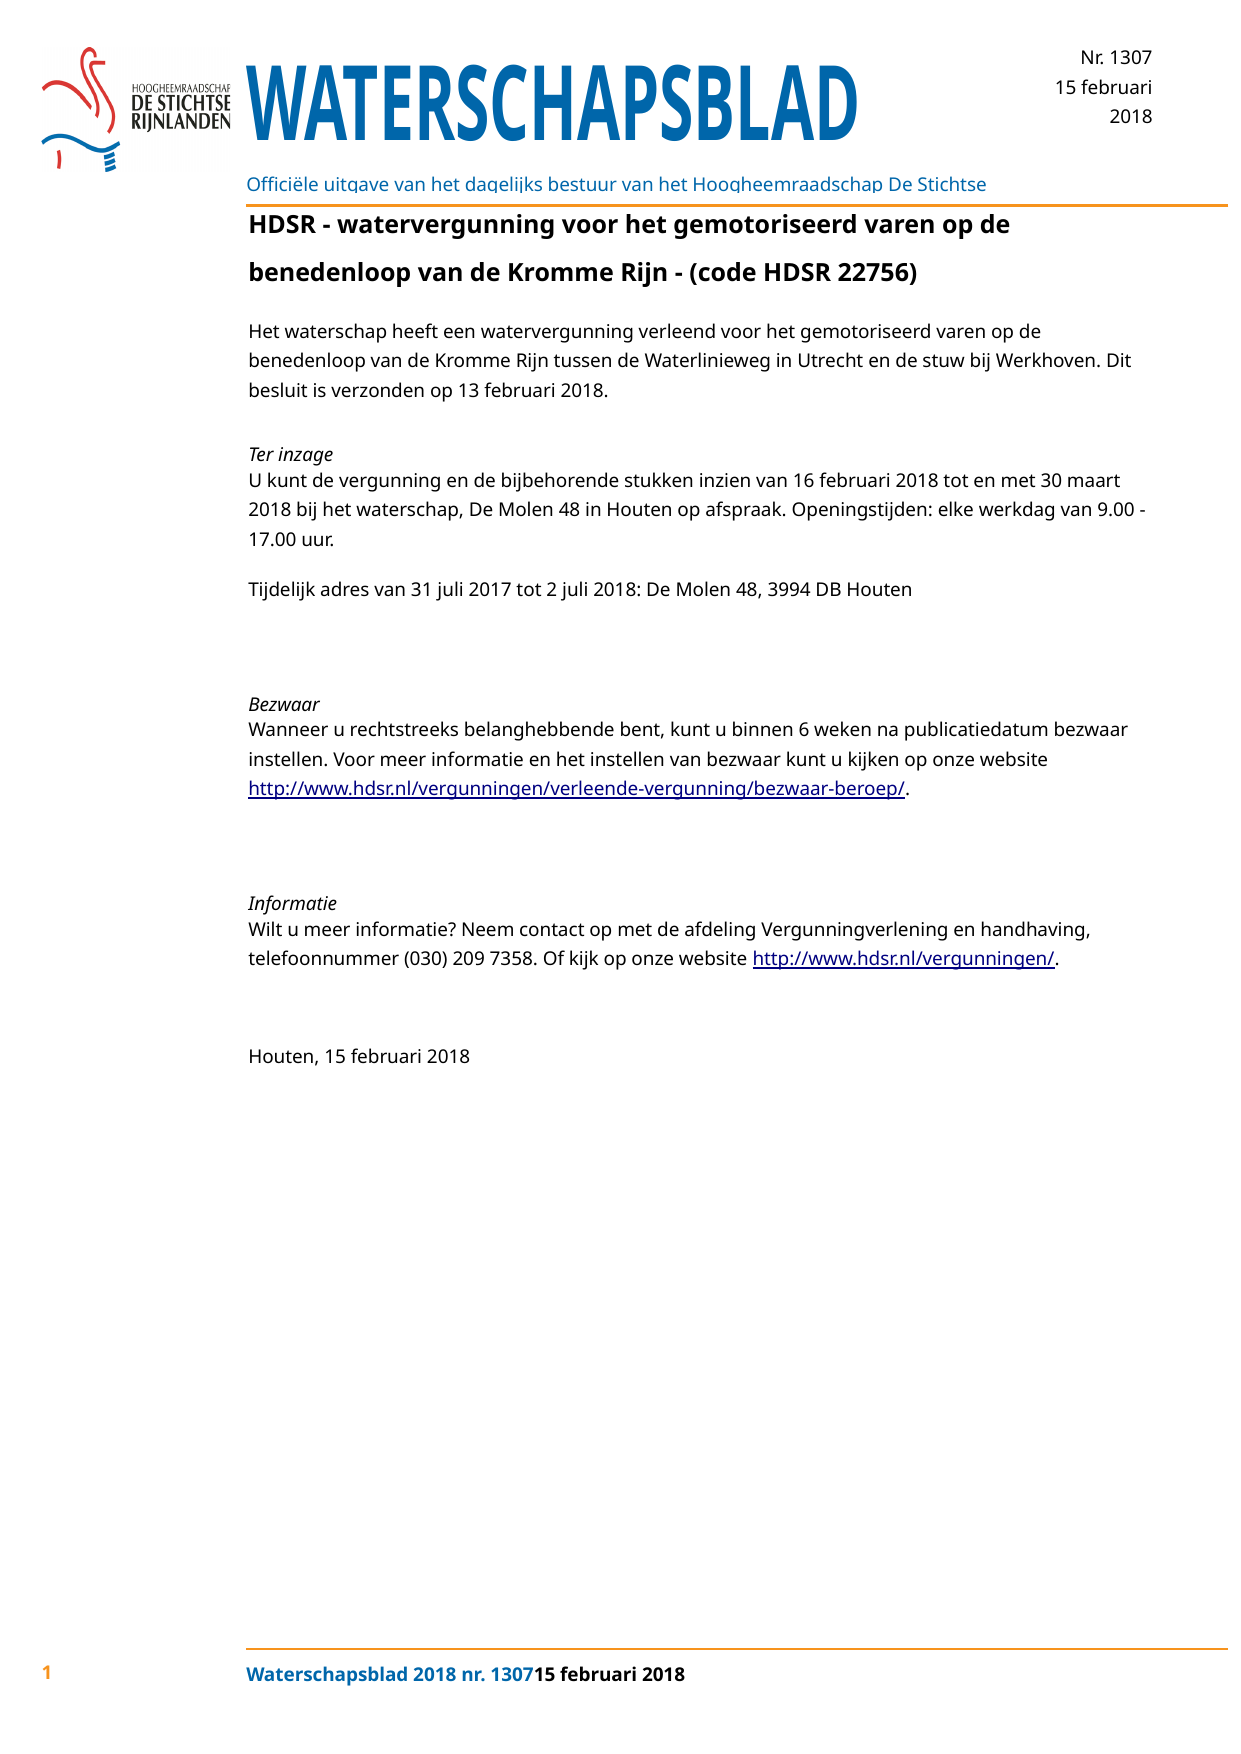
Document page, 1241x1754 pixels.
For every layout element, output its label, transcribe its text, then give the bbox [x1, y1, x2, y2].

text Het waterschap heeft een watervergunning verleend voor het gemotoriseerd varen op de benedenloop van de Kromme Rijn tussen de Waterlinieweg in Utrecht en de stuw bij Werkhoven. Dit besluit is verzonden op 13 februari 2018. [248, 318, 1152, 403]
text Bezwaar [248, 691, 1152, 716]
text Informatie [248, 890, 1152, 916]
text Ter inzage [248, 441, 1152, 467]
picture [41, 47, 231, 172]
text Tijdelijk adres van 31 juli 2017 tot 2 juli 2018: De Molen 48, 3994 DB Houten [248, 576, 1152, 602]
text Houten, 15 februari 2018 [248, 1043, 1152, 1069]
text U kunt de vergunning en de bijbehorende stukken inzien van 16 februari 2018 tot en met 30 maart 2018 bij het waterschap, De Molen 48 in Houten op afspraak. Openingstijden: elke werkdag van 9.00 - 17.00 uur. [248, 467, 1152, 552]
text Wanneer u rechtstreeks belanghebbende bent, kunt u binnen 6 weken na publicatiedatum bezwaar instellen. Voor meer informatie en het instellen van bezwaar kunt u kijken op onze website http://www.hdsr.nl/vergunningen/verleende-vergunning/bezwaar-beroep/. [248, 716, 1152, 801]
text Wilt u meer informatie? Neem contact op met de afdeling Vergunningverlening en handhaving, telefoonnummer (030) 209 7358. Of kijk op onze website http://www.hdsr.nl/vergunningen/. [248, 916, 1152, 971]
text HDSR - watervergunning voor het gemotoriseerd varen op de benedenloop van de Kromme Rijn - (code HDSR 22756) [248, 207, 1152, 288]
